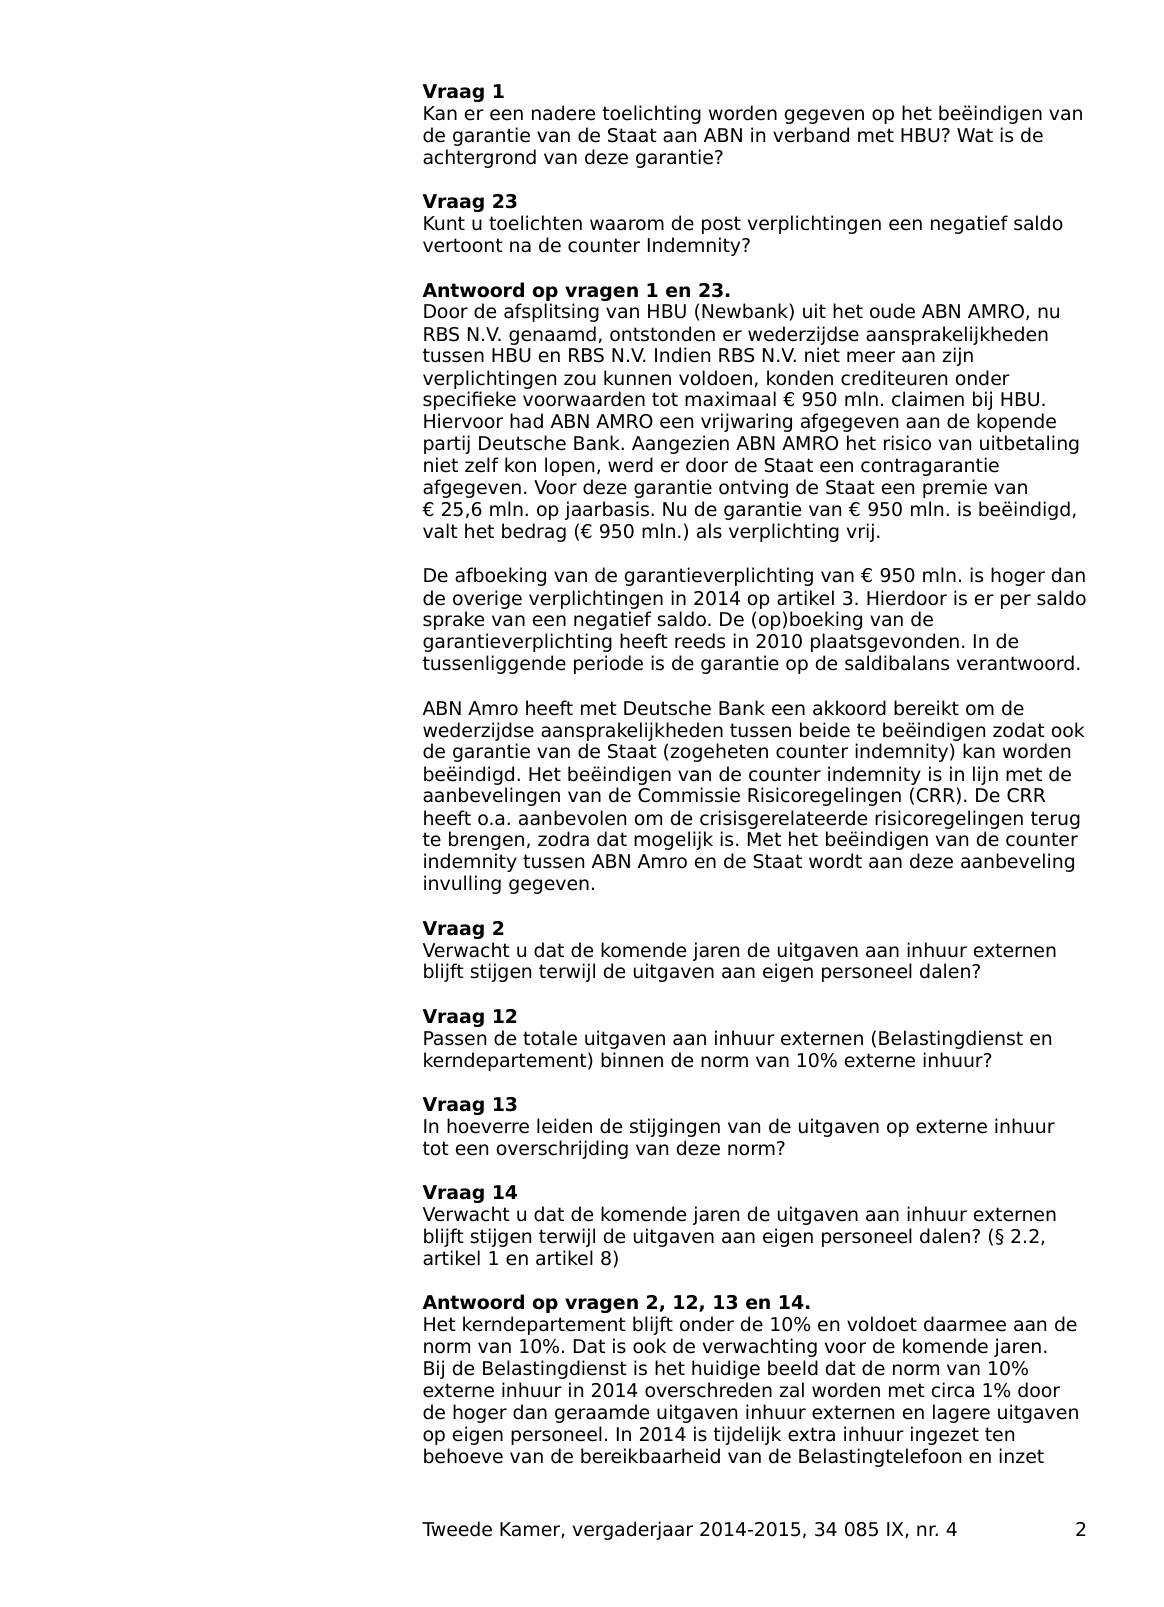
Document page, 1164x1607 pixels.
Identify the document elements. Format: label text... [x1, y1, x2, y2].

text Vraag 23 [422, 191, 1087, 213]
text Vraag 14 [422, 1182, 1087, 1204]
text Vraag 13 [422, 1094, 1087, 1116]
text Kunt u toelichten waarom de post verplichtingen een negatief saldo vertoont na de counter Indemnity? [422, 213, 1087, 257]
text Vraag 2 [422, 917, 1087, 939]
text In hoeverre leiden de stijgingen van de uitgaven op externe inhuur tot een overschrijding van deze norm? [422, 1116, 1087, 1160]
text Verwacht u dat de komende jaren de uitgaven aan inhuur externen blijft stijgen terwijl de uitgaven aan eigen personeel dalen? (§ 2.2, artikel 1 en artikel 8) [422, 1204, 1087, 1270]
text Het kerndepartement blijft onder de 10% en voldoet daarmee aan de norm van 10%. Dat is ook de verwachting voor de komende jaren. [422, 1314, 1087, 1358]
text Antwoord op vragen 1 en 23. [422, 279, 1087, 301]
text ABN Amro heeft met Deutsche Bank een akkoord bereikt om de wederzijdse aansprakelijkheden tussen beide te beëindigen zodat ook de garantie van de Staat (zogeheten counter indemnity) kan worden beëindigd. Het beëindigen van de counter indemnity is in lijn met de aanbevelingen van de Commissie Risicoregelingen (CRR). De CRR heeft o.a. aanbevolen om de crisisgerelateerde risicoregelingen terug te brengen, zodra dat mogelijk is. Met het beëindigen van de counter indemnity tussen ABN Amro en de Staat wordt aan deze aanbeveling invulling gegeven. [422, 697, 1087, 895]
text Vraag 12 [422, 1006, 1087, 1028]
text Bij de Belastingdienst is het huidige beeld dat de norm van 10% externe inhuur in 2014 overschreden zal worden met circa 1% door de hoger dan geraamde uitgaven inhuur externen en lagere uitgaven op eigen personeel. In 2014 is tijdelijk extra inhuur ingezet ten behoeve van de bereikbaarheid van de Belastingtelefoon en inzet [422, 1358, 1087, 1468]
text Passen de totale uitgaven aan inhuur externen (Belastingdienst en kerndepartement) binnen de norm van 10% externe inhuur? [422, 1028, 1087, 1072]
text Kan er een nadere toelichting worden gegeven op het beëindigen van de garantie van de Staat aan ABN in verband met HBU? Wat is de achtergrond van deze garantie? [422, 103, 1087, 169]
text Antwoord op vragen 2, 12, 13 en 14. [422, 1292, 1087, 1314]
text De afboeking van de garantieverplichting van € 950 mln. is hoger dan de overige verplichtingen in 2014 op artikel 3. Hierdoor is er per saldo sprake van een negatief saldo. De (op)boeking van de garantieverplichting heeft reeds in 2010 plaatsgevonden. In de tussenliggende periode is de garantie op de saldibalans verantwoord. [422, 565, 1087, 675]
text Door de afsplitsing van HBU (Newbank) uit het oude ABN AMRO, nu RBS N.V. genaamd, ontstonden er wederzijdse aansprakelijkheden tussen HBU en RBS N.V. Indien RBS N.V. niet meer aan zijn verplichtingen zou kunnen voldoen, konden crediteuren onder specifieke voorwaarden tot maximaal € 950 mln. claimen bij HBU. Hiervoor had ABN AMRO een vrijwaring afgegeven aan de kopende partij Deutsche Bank. Aangezien ABN AMRO het risico van uitbetaling niet zelf kon lopen, werd er door de Staat een contragarantie afgegeven. Voor deze garantie ontving de Staat een premie van € 25,6 mln. op jaarbasis. Nu de garantie van € 950 mln. is beëindigd, valt het bedrag (€ 950 mln.) als verplichting vrij. [422, 301, 1087, 543]
text Vraag 1 [422, 81, 1087, 103]
text Verwacht u dat de komende jaren de uitgaven aan inhuur externen blijft stijgen terwijl de uitgaven aan eigen personeel dalen? [422, 939, 1087, 983]
